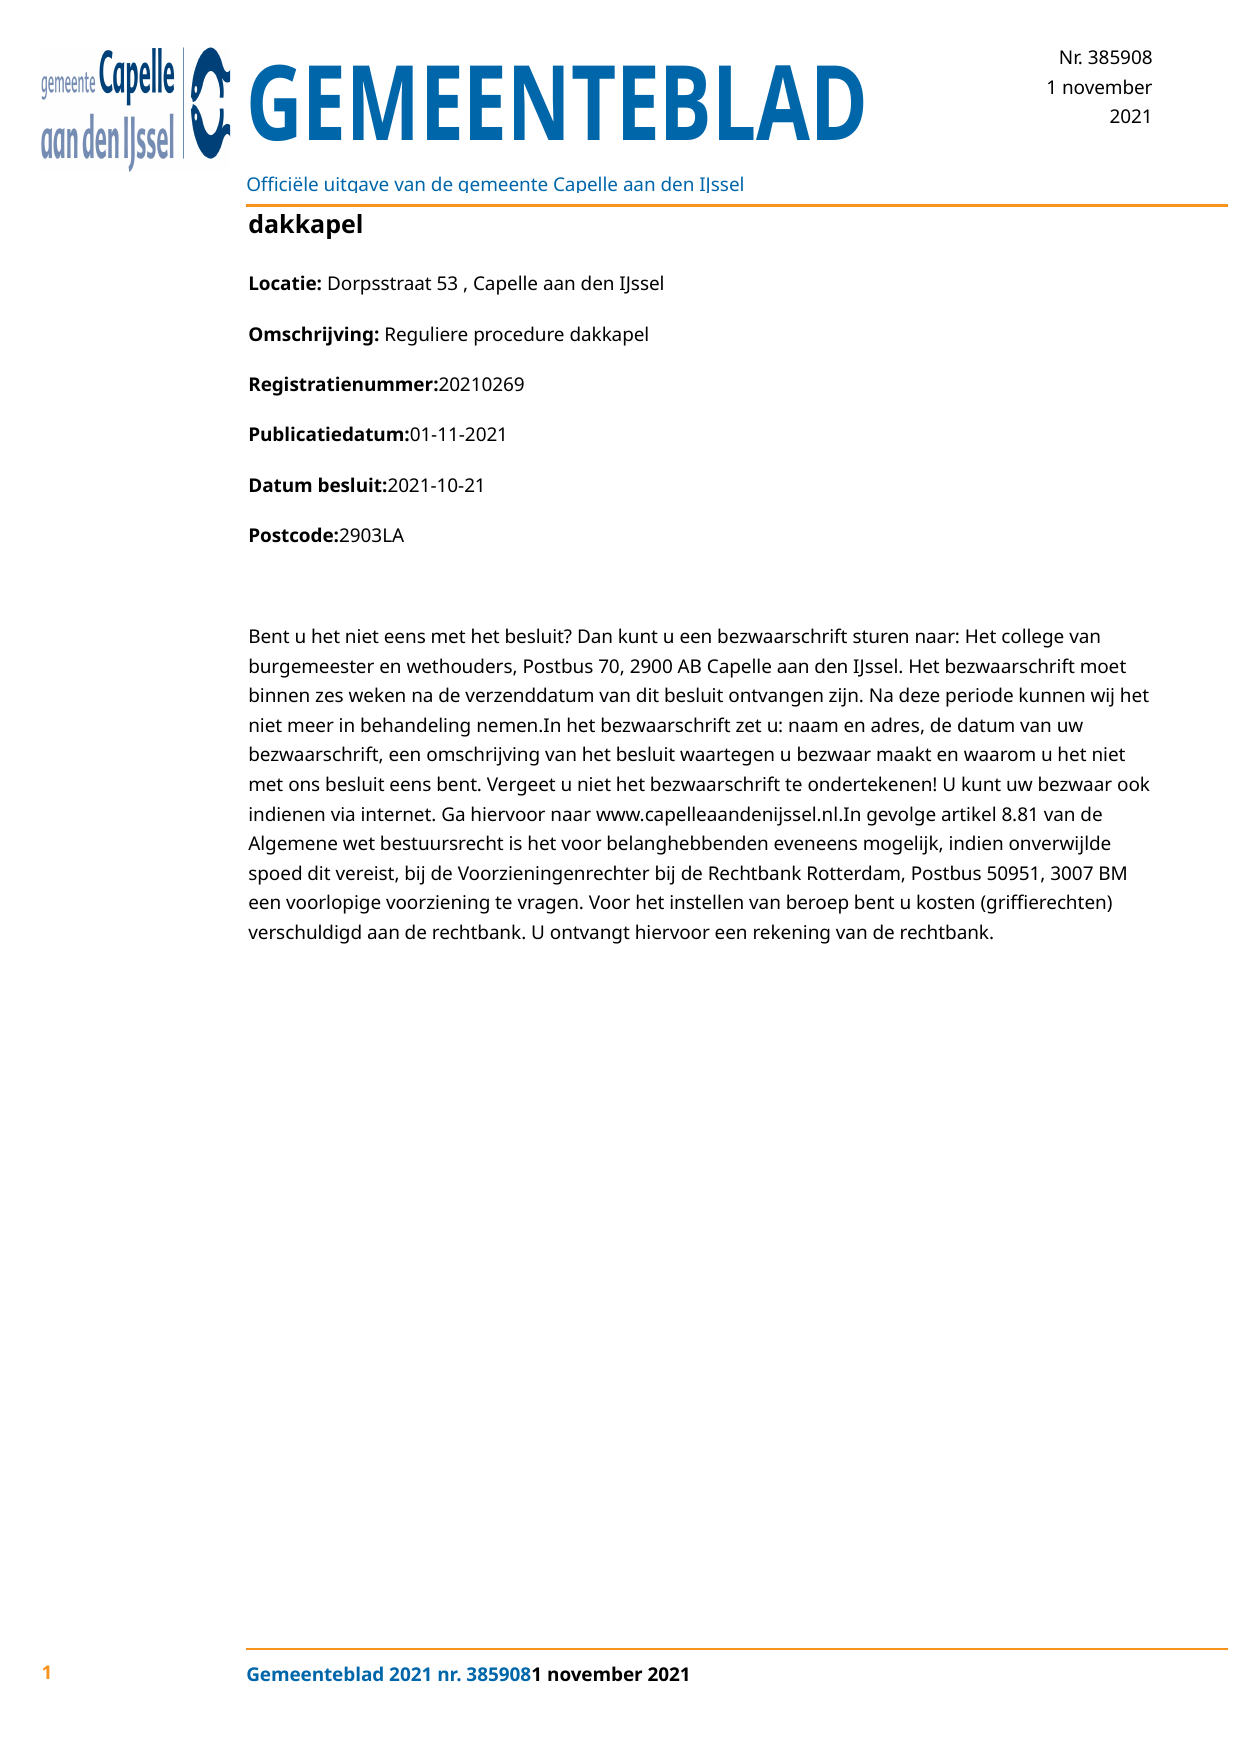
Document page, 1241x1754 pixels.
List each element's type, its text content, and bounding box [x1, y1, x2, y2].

text Datum besluit:2021-10-21 [248, 472, 1152, 498]
text Omschrijving: Reguliere procedure dakkapel [248, 321, 1152, 346]
text Postcode:2903LA [248, 522, 1152, 548]
text Locatie: Dorpsstraat 53 , Capelle aan den IJssel [248, 270, 1152, 296]
text dakkapel [248, 207, 1152, 241]
text Publicatiedatum:01-11-2021 [248, 422, 1152, 447]
text Bent u het niet eens met het besluit? Dan kunt u een bezwaarschrift sturen naar: Het college van burgemeester en wethouders, Postbus 70, 2900 AB Capelle aan den IJssel. Het bezwaarschrift moet binnen zes weken na de verzenddatum van dit besluit ontvangen zijn. Na deze periode kunnen wij het niet meer in behandeling nemen.In het bezwaarschrift zet u: naam en adres, de datum van uw bezwaarschrift, een omschrijving van het besluit waartegen u bezwaar maakt en waarom u het niet met ons besluit eens bent. Vergeet u niet het bezwaarschrift te ondertekenen! U kunt uw bezwaar ook indienen via internet. Ga hiervoor naar www.capelleaandenijssel.nl.In gevolge artikel 8.81 van de Algemene wet bestuursrecht is het voor belanghebbenden eveneens mogelijk, indien onverwijlde spoed dit vereist, bij de Voorzieningenrechter bij de Rechtbank Rotterdam, Postbus 50951, 3007 BM een voorlopige voorziening te vragen. Voor het instellen van beroep bent u kosten (griffierechten) verschuldigd aan de rechtbank. U ontvangt hiervoor een rekening van de rechtbank. [248, 623, 1152, 945]
text Registratienummer:20210269 [248, 371, 1152, 397]
picture [41, 47, 231, 172]
